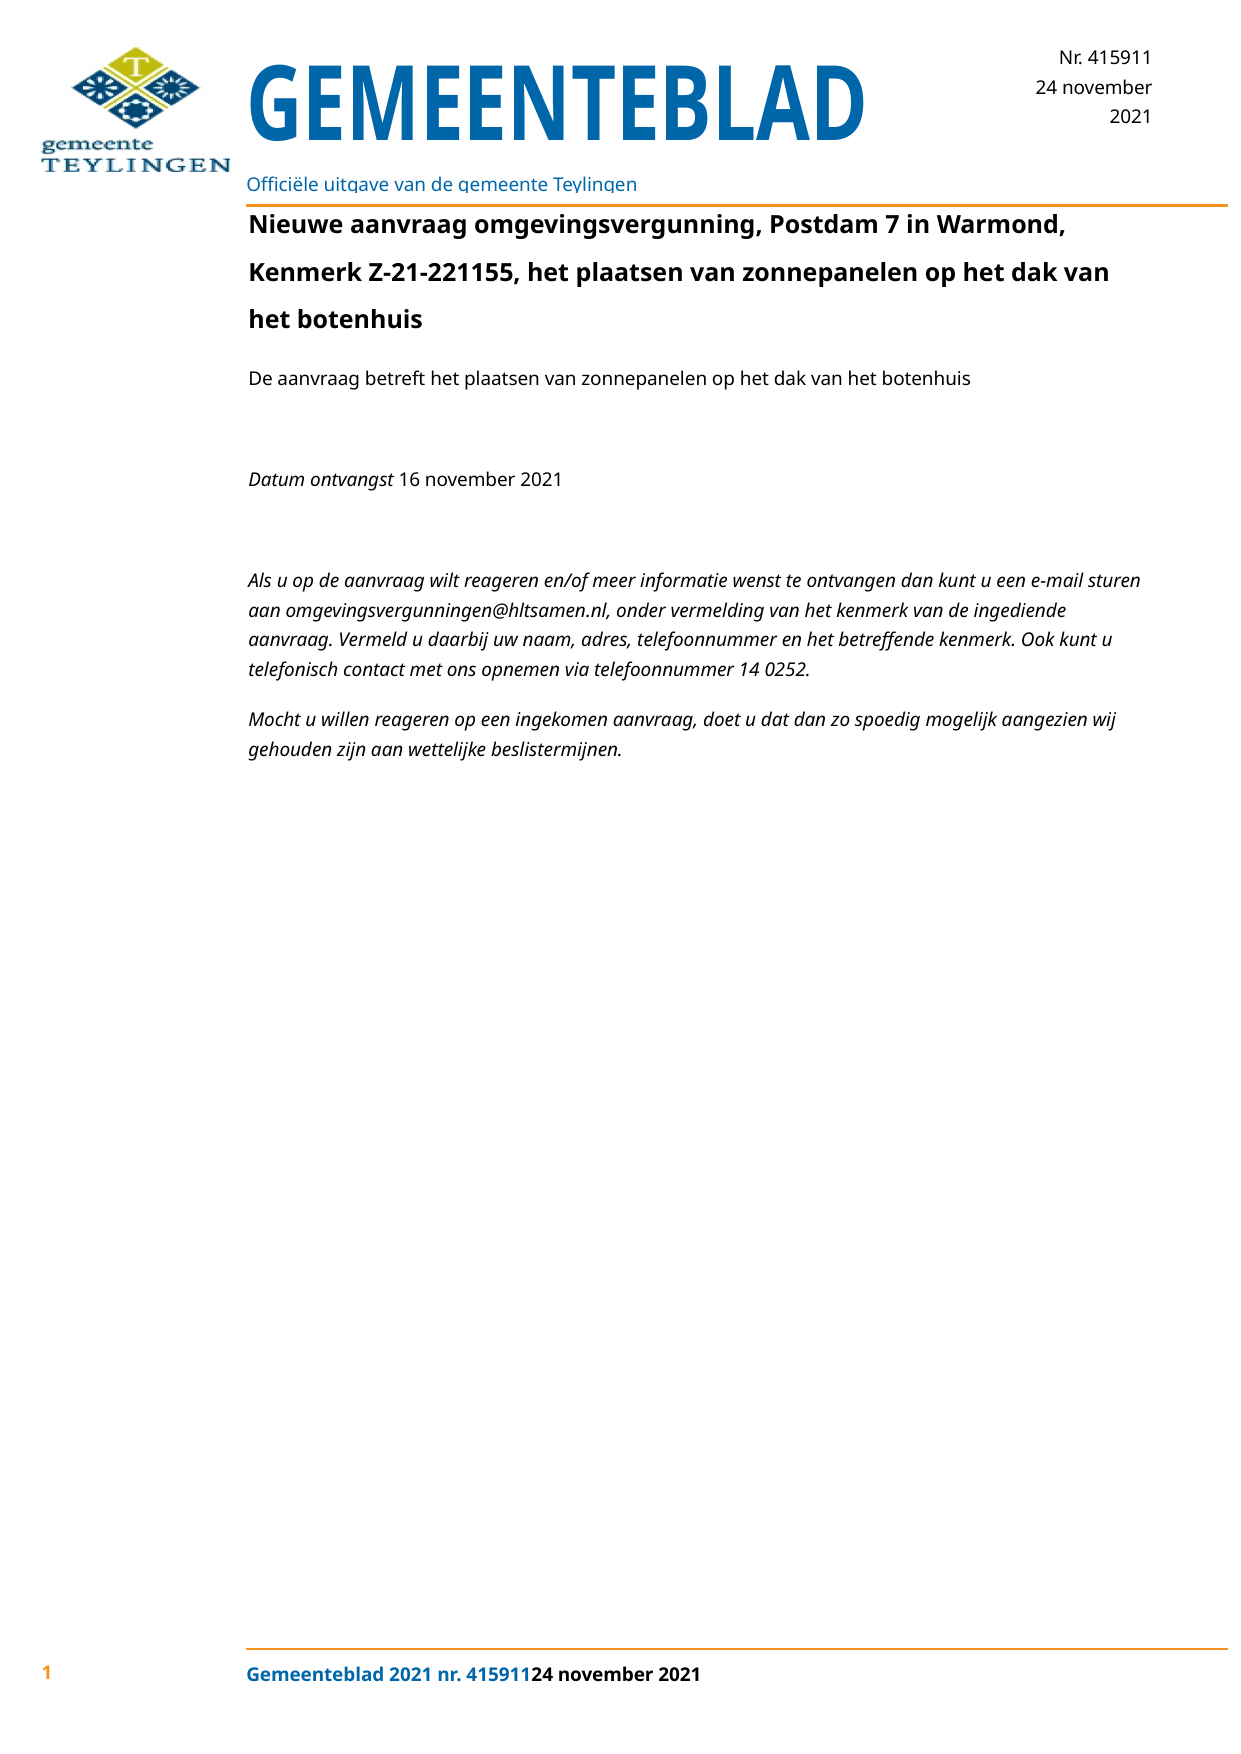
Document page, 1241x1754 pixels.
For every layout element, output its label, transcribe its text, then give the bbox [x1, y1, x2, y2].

text Mocht u willen reageren op een ingekomen aanvraag, doet u dat dan zo spoedig mogelijk aangezien wij gehouden zijn aan wettelijke beslistermijnen. [248, 706, 1152, 762]
picture [41, 47, 231, 172]
text Nieuwe aanvraag omgevingsvergunning, Postdam 7 in Warmond, Kenmerk Z-21-221155, het plaatsen van zonnepanelen op het dak van het botenhuis [248, 207, 1152, 336]
text De aanvraag betreft het plaatsen van zonnepanelen op het dak van het botenhuis [248, 366, 1152, 391]
text Als u op de aanvraag wilt reageren en/of meer informatie wenst te ontvangen dan kunt u een e-mail sturen aan omgevingsvergunningen@hltsamen.nl, onder vermelding van het kenmerk van de ingediende aanvraag. Vermeld u daarbij uw naam, adres, telefoonnummer en het betreffende kenmerk. Ook kunt u telefonisch contact met ons opnemen via telefoonnummer 14 0252. [248, 567, 1152, 682]
text Datum ontvangst 16 november 2021 [248, 466, 1152, 492]
